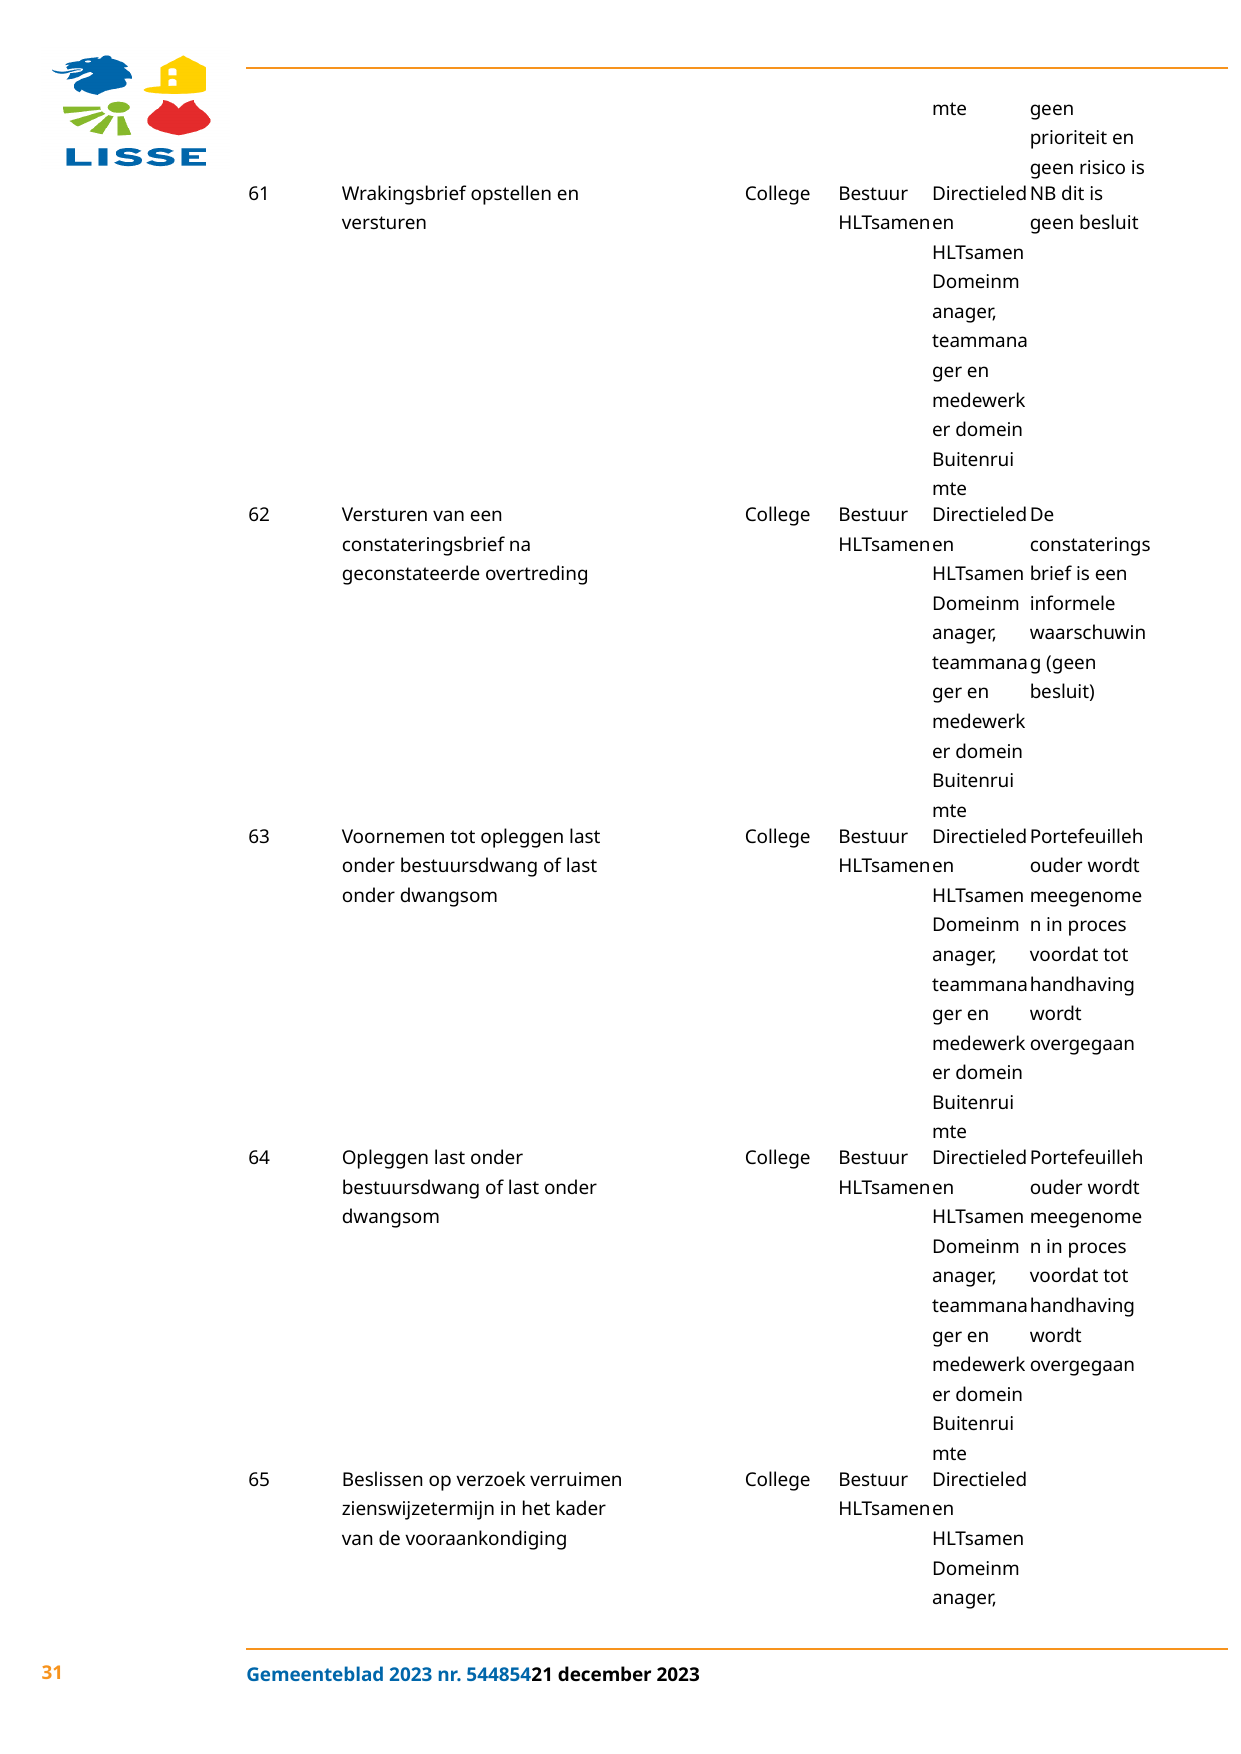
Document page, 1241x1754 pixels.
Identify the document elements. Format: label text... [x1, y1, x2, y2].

table_cell Directieleden HLTsamen Domeinmanager, teammanager en medewerker domein Buitenruimte [932, 1144, 1029, 1466]
table_cell Directieleden HLTsamen Domeinmanager, teammanager en medewerker domein Buitenruimte [932, 180, 1029, 501]
table_cell College [745, 823, 838, 1144]
table_cell Versturen van een constateringsbrief na geconstateerde overtreding [342, 501, 635, 823]
table_cell Wrakingsbrief opstellen en versturen [342, 180, 635, 501]
table_cell [745, 95, 838, 180]
table_cell [1030, 1466, 1152, 1610]
table_cell College [745, 1144, 838, 1466]
table_cell Bestuur HLTsamen [838, 1144, 932, 1466]
table_cell 65 [248, 1466, 342, 1610]
picture [41, 47, 231, 172]
table_cell 64 [248, 1144, 342, 1466]
table_cell Bestuur HLTsamen [838, 180, 932, 501]
table_cell Directieleden HLTsamen Domeinmanager, teammanager en medewerker domein Buitenruimte [932, 501, 1029, 823]
table_cell Bestuur HLTsamen [838, 823, 932, 1144]
table_cell geen prioriteit en geen risico is [1030, 95, 1152, 180]
table_cell NB dit is geen besluit [1030, 180, 1152, 501]
table_cell College [745, 501, 838, 823]
table_cell Opleggen last onder bestuursdwang of last onder dwangsom [342, 1144, 635, 1466]
table_cell Portefeuillehouder wordt meegenomen in proces voordat tot handhaving wordt overgegaan [1030, 823, 1152, 1144]
table_cell Directieleden HLTsamen Domeinmanager, [932, 1466, 1029, 1610]
table_cell De constateringsbrief is een informele waarschuwing (geen besluit) [1030, 501, 1152, 823]
table_cell Bestuur HLTsamen [838, 1466, 932, 1610]
table_cell Beslissen op verzoek verruimen zienswijzetermijn in het kader van de vooraankondiging [342, 1466, 635, 1610]
table_cell Voornemen tot opleggen last onder bestuursdwang of last onder dwangsom [342, 823, 635, 1144]
table_cell 62 [248, 501, 342, 823]
table_cell [342, 95, 635, 180]
table_cell 61 [248, 180, 342, 501]
table_cell [635, 95, 744, 180]
table_cell [635, 180, 744, 501]
table_cell [248, 95, 342, 180]
table_cell mte [932, 95, 1029, 180]
table_cell Bestuur HLTsamen [838, 501, 932, 823]
table_cell College [745, 180, 838, 501]
table_cell [635, 1466, 744, 1610]
table_cell College [745, 1466, 838, 1610]
table_cell [838, 95, 932, 180]
table_cell [635, 823, 744, 1144]
table_cell Portefeuillehouder wordt meegenomen in proces voordat tot handhaving wordt overgegaan [1030, 1144, 1152, 1466]
table_cell [635, 1144, 744, 1466]
table_cell Directieleden HLTsamen Domeinmanager, teammanager en medewerker domein Buitenruimte [932, 823, 1029, 1144]
table_cell [635, 501, 744, 823]
table_cell 63 [248, 823, 342, 1144]
